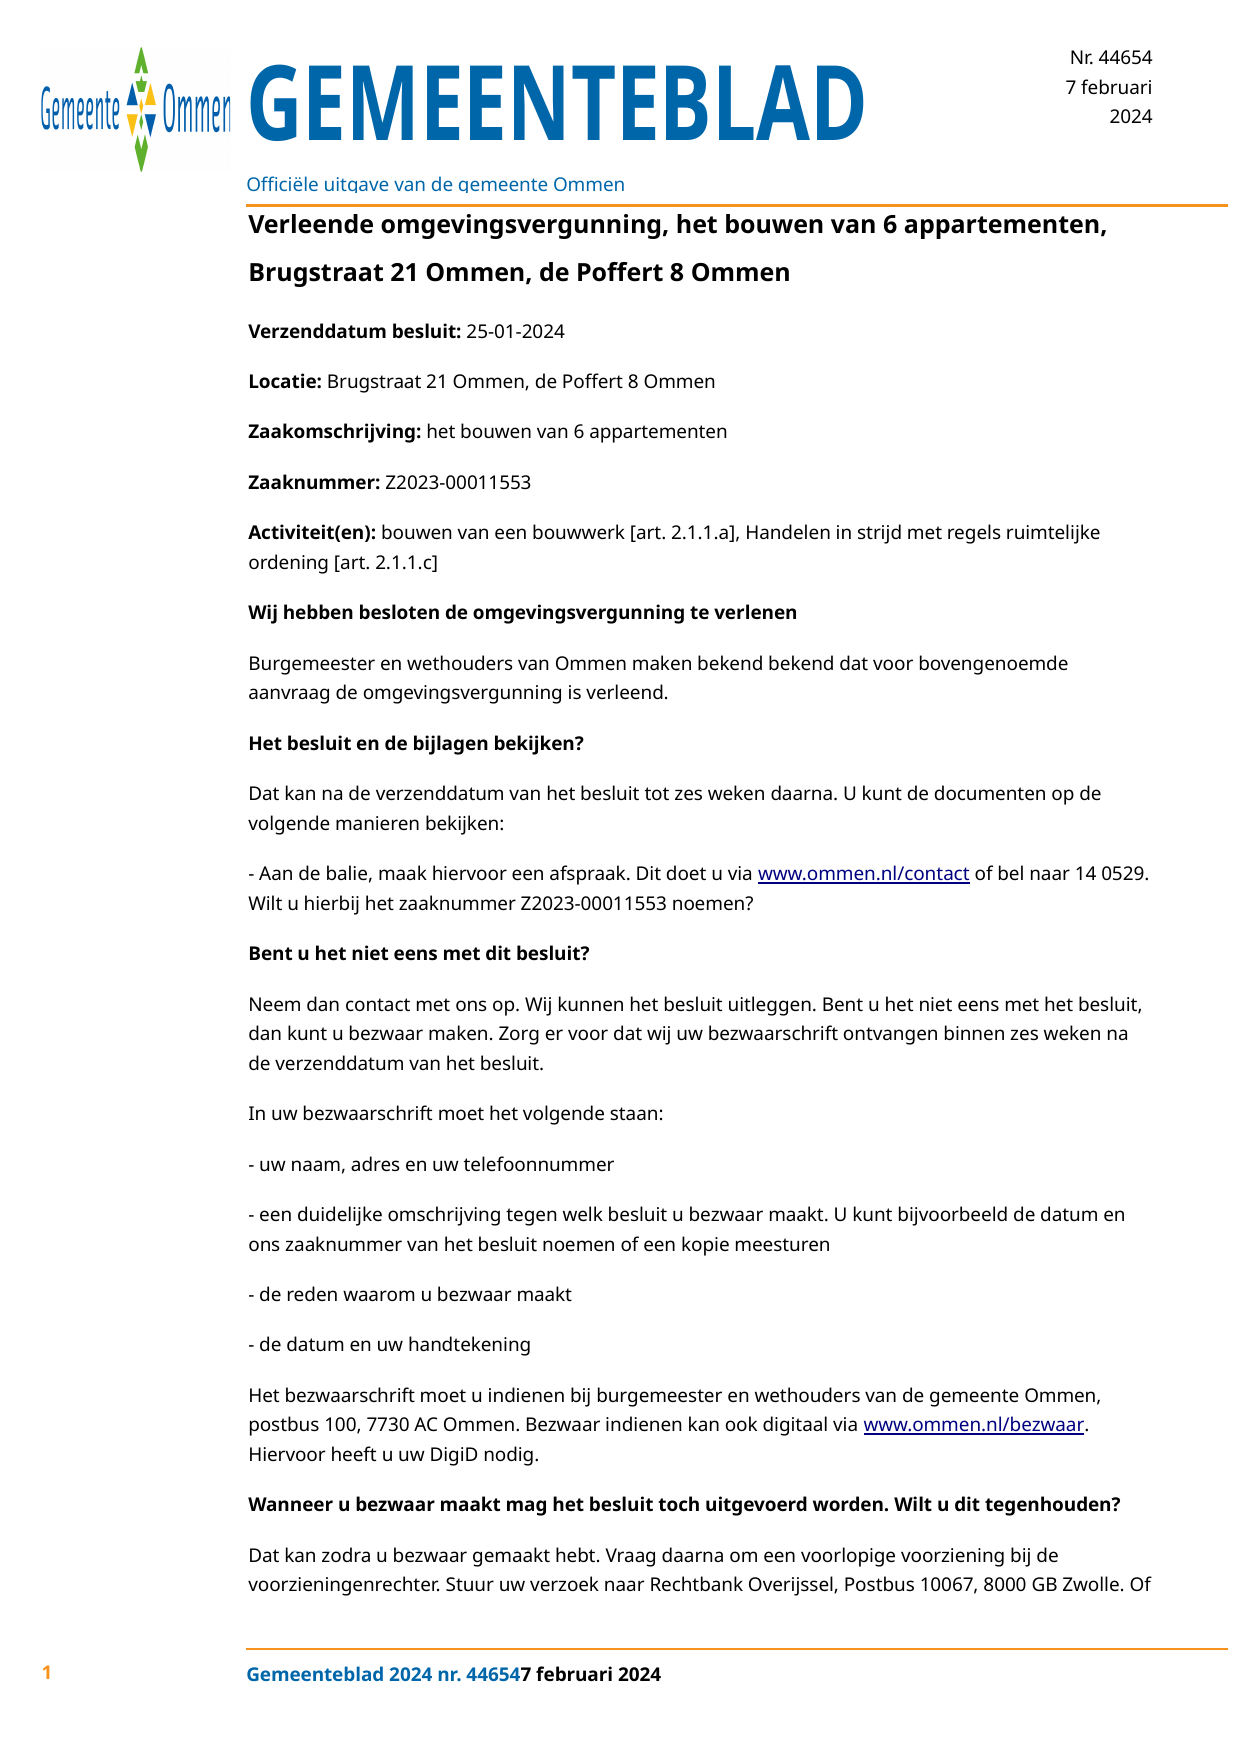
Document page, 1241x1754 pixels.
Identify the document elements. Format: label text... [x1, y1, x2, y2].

text Dat kan zodra u bezwaar gemaakt hebt. Vraag daarna om een voorlopige voorziening bij de voorzieningenrechter. Stuur uw verzoek naar Rechtbank Overijssel, Postbus 10067, 8000 GB Zwolle. Of [248, 1542, 1152, 1597]
text Zaakomschrijving: het bouwen van 6 appartementen [248, 419, 1152, 444]
text Locatie: Brugstraat 21 Ommen, de Poffert 8 Ommen [248, 368, 1152, 394]
text In uw bezwaarschrift moet het volgende staan: [248, 1100, 1152, 1126]
text - een duidelijke omschrijving tegen welk besluit u bezwaar maakt. U kunt bijvoorbeeld de datum en ons zaaknummer van het besluit noemen of een kopie meesturen [248, 1201, 1152, 1257]
text Zaaknummer: Z2023-00011553 [248, 469, 1152, 495]
text Verleende omgevingsvergunning, het bouwen van 6 appartementen, Brugstraat 21 Ommen, de Poffert 8 Ommen [248, 207, 1152, 288]
text - de datum en uw handtekening [248, 1332, 1152, 1357]
picture [41, 47, 231, 172]
text Bent u het niet eens met dit besluit? [248, 940, 1152, 966]
text Verzenddatum besluit: 25-01-2024 [248, 318, 1152, 344]
text - de reden waarom u bezwaar maakt [248, 1281, 1152, 1307]
text - uw naam, adres en uw telefoonnummer [248, 1151, 1152, 1177]
text Wanneer u bezwaar maakt mag het besluit toch uitgevoerd worden. Wilt u dit tegenhouden? [248, 1492, 1152, 1517]
text Neem dan contact met ons op. Wij kunnen het besluit uitleggen. Bent u het niet eens met het besluit, dan kunt u bezwaar maken. Zorg er voor dat wij uw bezwaarschrift ontvangen binnen zes weken na de verzenddatum van het besluit. [248, 991, 1152, 1076]
text Het besluit en de bijlagen bekijken? [248, 730, 1152, 756]
text Het bezwaarschrift moet u indienen bij burgemeester en wethouders van de gemeente Ommen, postbus 100, 7730 AC Ommen. Bezwaar indienen kan ook digitaal via www.ommen.nl/bezwaar. Hiervoor heeft u uw DigiD nodig. [248, 1382, 1152, 1467]
text Wij hebben besloten de omgevingsvergunning te verlenen [248, 599, 1152, 625]
text Activiteit(en): bouwen van een bouwwerk [art. 2.1.1.a], Handelen in strijd met regels ruimtelijke ordening [art. 2.1.1.c] [248, 519, 1152, 575]
text - Aan de balie, maak hiervoor een afspraak. Dit doet u via www.ommen.nl/contact of bel naar 14 0529. Wilt u hierbij het zaaknummer Z2023-00011553 noemen? [248, 860, 1152, 916]
text Burgemeester en wethouders van Ommen maken bekend bekend dat voor bovengenoemde aanvraag de omgevingsvergunning is verleend. [248, 650, 1152, 705]
text Dat kan na de verzenddatum van het besluit tot zes weken daarna. U kunt de documenten op de volgende manieren bekijken: [248, 780, 1152, 836]
